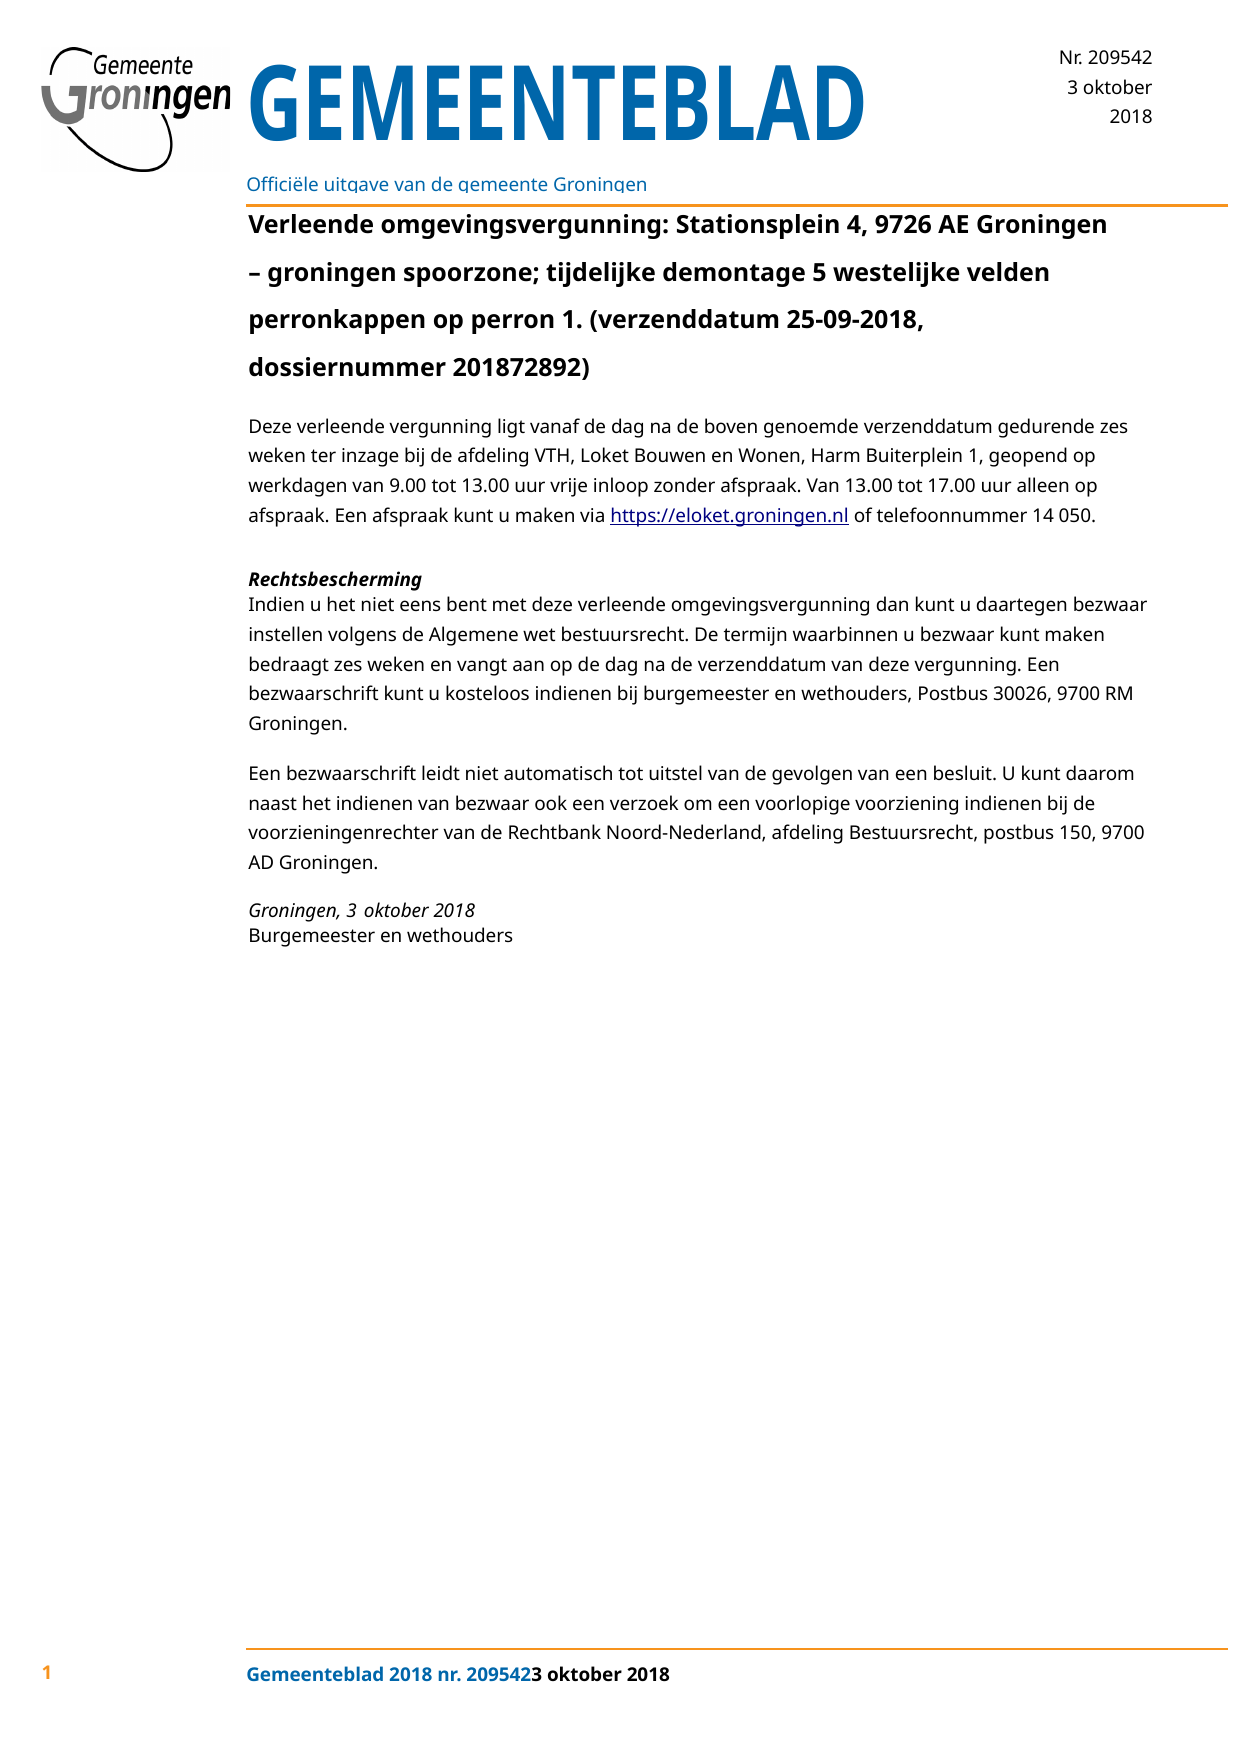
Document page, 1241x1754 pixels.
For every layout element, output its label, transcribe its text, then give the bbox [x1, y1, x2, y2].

text Burgemeester en wethouders [248, 923, 1152, 948]
text Indien u het niet eens bent met deze verleende omgevingsvergunning dan kunt u daartegen bezwaar instellen volgens de Algemene wet bestuursrecht. De termijn waarbinnen u bezwaar kunt maken bedraagt zes weken en vangt aan op de dag na de verzenddatum van deze vergunning. Een bezwaarschrift kunt u kosteloos indienen bij burgemeester en wethouders, Postbus 30026, 9700 RM Groningen. [248, 592, 1152, 736]
text Rechtsbescherming [248, 566, 1152, 592]
text Groningen, 3 oktober 2018 [248, 897, 1152, 923]
picture [41, 47, 231, 172]
text Een bezwaarschrift leidt niet automatisch tot uitstel van de gevolgen van een besluit. U kunt daarom naast het indienen van bezwaar ook een verzoek om een voorlopige voorziening indienen bij de voorzieningenrechter van de Rechtbank Noord-Nederland, afdeling Bestuursrecht, postbus 150, 9700 AD Groningen. [248, 760, 1152, 875]
text Verleende omgevingsvergunning: Stationsplein 4, 9726 AE Groningen – groningen spoorzone; tijdelijke demontage 5 westelijke velden perronkappen op perron 1. (verzenddatum 25-09-2018, dossiernummer 201872892) [248, 207, 1152, 384]
text Deze verleende vergunning ligt vanaf de dag na de boven genoemde verzenddatum gedurende zes weken ter inzage bij de afdeling VTH, Loket Bouwen en Wonen, Harm Buiterplein 1, geopend op werkdagen van 9.00 tot 13.00 uur vrije inloop zonder afspraak. Van 13.00 tot 17.00 uur alleen op afspraak. Een afspraak kunt u maken via https://eloket.groningen.nl of telefoonnummer 14 050. [248, 413, 1152, 528]
